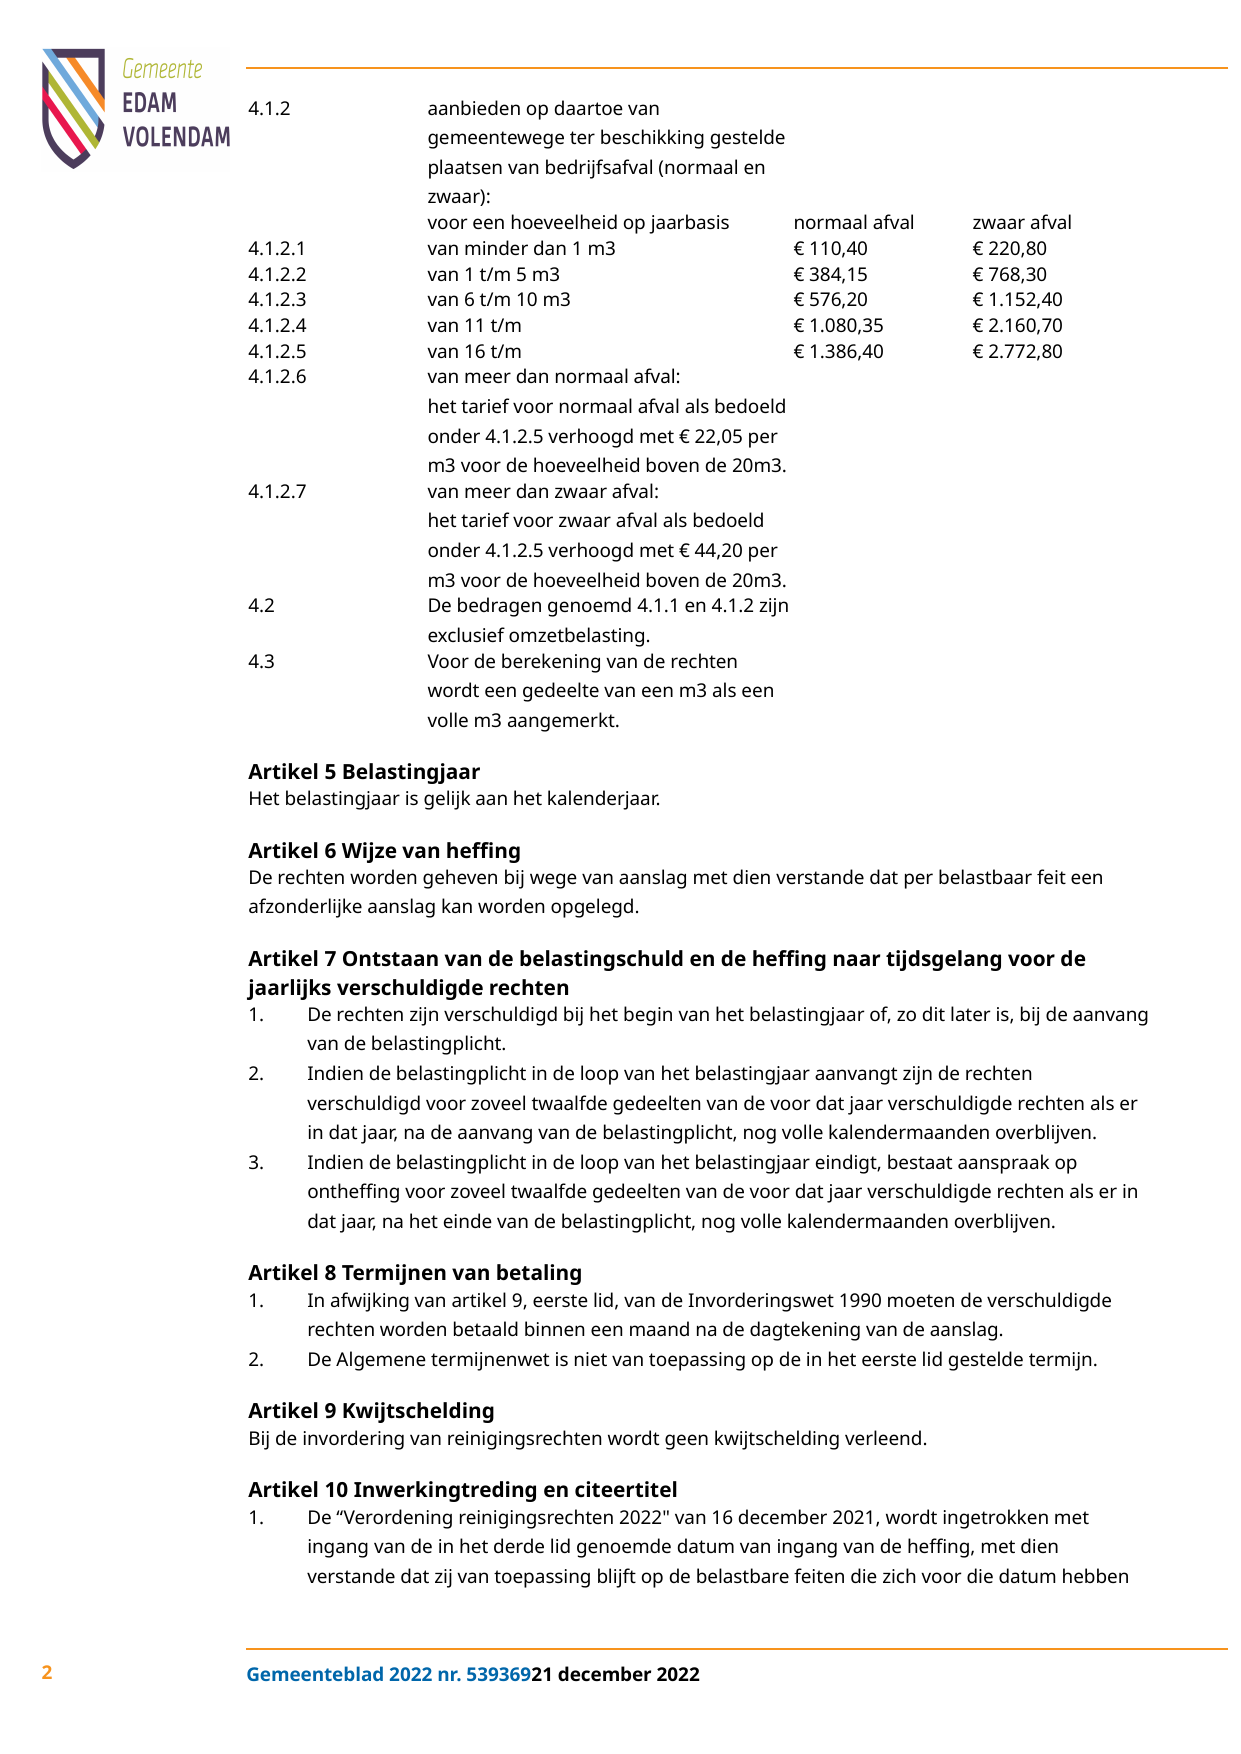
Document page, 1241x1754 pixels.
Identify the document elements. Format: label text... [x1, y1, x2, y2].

text Artikel 9 Kwijtschelding [248, 1397, 1152, 1425]
table_cell [793, 95, 972, 209]
table_cell € 1.386,40 [793, 338, 972, 364]
table_cell € 1.080,35 [793, 312, 972, 338]
table_cell van meer dan zwaar afval: het tarief voor zwaar afval als bedoeld onder 4.1.2.5 verhoogd met € 44,20 per m3 voor de hoeveelheid boven de 20m3. [427, 478, 793, 593]
table_cell van minder dan 1 m3 [427, 235, 793, 261]
table_cell [793, 593, 972, 648]
table_cell € 2.160,70 [973, 312, 1152, 338]
table_cell 4.2 [248, 593, 427, 648]
list In afwijking van artikel 9, eerste lid, van de Invorderingswet 1990 moeten de verschuldigde rechten worden betaald binnen een maand na de dagtekening van de aanslag. [248, 1287, 1152, 1342]
table_cell € 2.772,80 [973, 338, 1152, 364]
table_cell [793, 478, 972, 593]
text Het belastingjaar is gelijk aan het kalenderjaar. [248, 785, 1152, 811]
list Indien de belastingplicht in de loop van het belastingjaar aanvangt zijn de rechten verschuldigd voor zoveel twaalfde gedeelten van de voor dat jaar verschuldigde rechten als er in dat jaar, na de aanvang van de belastingplicht, nog volle kalendermaanden overblijven. [248, 1060, 1152, 1145]
table_cell 4.1.2.4 [248, 312, 427, 338]
table_cell 4.3 [248, 648, 427, 733]
table_cell Voor de berekening van de rechten wordt een gedeelte van een m3 als een volle m3 aangemerkt. [427, 648, 793, 733]
table_cell [973, 478, 1152, 593]
table_cell € 576,20 [793, 286, 972, 312]
table_cell 4.1.2.6 [248, 364, 427, 478]
text Bij de invordering van reinigingsrechten wordt geen kwijtschelding verleend. [248, 1425, 1152, 1451]
table_cell normaal afval [793, 209, 972, 235]
text Artikel 6 Wijze van heffing [248, 836, 1152, 864]
table_cell voor een hoeveelheid op jaarbasis [427, 209, 793, 235]
table_cell [973, 364, 1152, 478]
table_cell De bedragen genoemd 4.1.1 en 4.1.2 zijn exclusief omzetbelasting. [427, 593, 793, 648]
table_cell [793, 648, 972, 733]
table_cell zwaar afval [973, 209, 1152, 235]
table_cell van 11 t/m [427, 312, 793, 338]
table_cell aanbieden op daartoe van gemeentewege ter beschikking gestelde plaatsen van bedrijfsafval (normaal en zwaar): [427, 95, 793, 209]
text Artikel 10 Inwerkingtreding en citeertitel [248, 1475, 1152, 1504]
table_cell € 768,30 [973, 261, 1152, 286]
table_cell € 1.152,40 [973, 286, 1152, 312]
table_cell van 6 t/m 10 m3 [427, 286, 793, 312]
table_cell € 110,40 [793, 235, 972, 261]
table_cell 4.1.2.1 [248, 235, 427, 261]
table_cell [973, 95, 1152, 209]
list De rechten zijn verschuldigd bij het begin van het belastingjaar of, zo dit later is, bij de aanvang van de belastingplicht. [248, 1001, 1152, 1056]
table_cell van 16 t/m [427, 338, 793, 364]
table_cell [973, 648, 1152, 733]
text De rechten worden geheven bij wege van aanslag met dien verstande dat per belastbaar feit een afzonderlijke aanslag kan worden opgelegd. [248, 864, 1152, 919]
list De “Verordening reinigingsrechten 2022" van 16 december 2021, wordt ingetrokken met ingang van de in het derde lid genoemde datum van ingang van de heffing, met dien verstande dat zij van toepassing blijft op de belastbare feiten die zich voor die datum hebben [248, 1504, 1152, 1589]
list Indien de belastingplicht in de loop van het belastingjaar eindigt, bestaat aanspraak op ontheffing voor zoveel twaalfde gedeelten van de voor dat jaar verschuldigde rechten als er in dat jaar, na het einde van de belastingplicht, nog volle kalendermaanden overblijven. [248, 1149, 1152, 1234]
table_cell 4.1.2.3 [248, 286, 427, 312]
table_cell € 384,15 [793, 261, 972, 286]
table_cell 4.1.2.2 [248, 261, 427, 286]
list De Algemene termijnenwet is niet van toepassing op de in het eerste lid gestelde termijn. [248, 1346, 1152, 1372]
table_cell [973, 593, 1152, 648]
text Artikel 5 Belastingjaar [248, 757, 1152, 785]
table_cell [793, 364, 972, 478]
table_cell 4.1.2 [248, 95, 427, 209]
text Artikel 8 Termijnen van betaling [248, 1258, 1152, 1287]
text Artikel 7 Ontstaan van de belastingschuld en de heffing naar tijdsgelang voor de jaarlijks verschuldigde rechten [248, 944, 1152, 1001]
table_cell [248, 209, 427, 235]
table_cell 4.1.2.5 [248, 338, 427, 364]
table_cell van 1 t/m 5 m3 [427, 261, 793, 286]
table_cell 4.1.2.7 [248, 478, 427, 593]
table_cell € 220,80 [973, 235, 1152, 261]
picture [41, 47, 231, 172]
table_cell van meer dan normaal afval: het tarief voor normaal afval als bedoeld onder 4.1.2.5 verhoogd met € 22,05 per m3 voor de hoeveelheid boven de 20m3. [427, 364, 793, 478]
